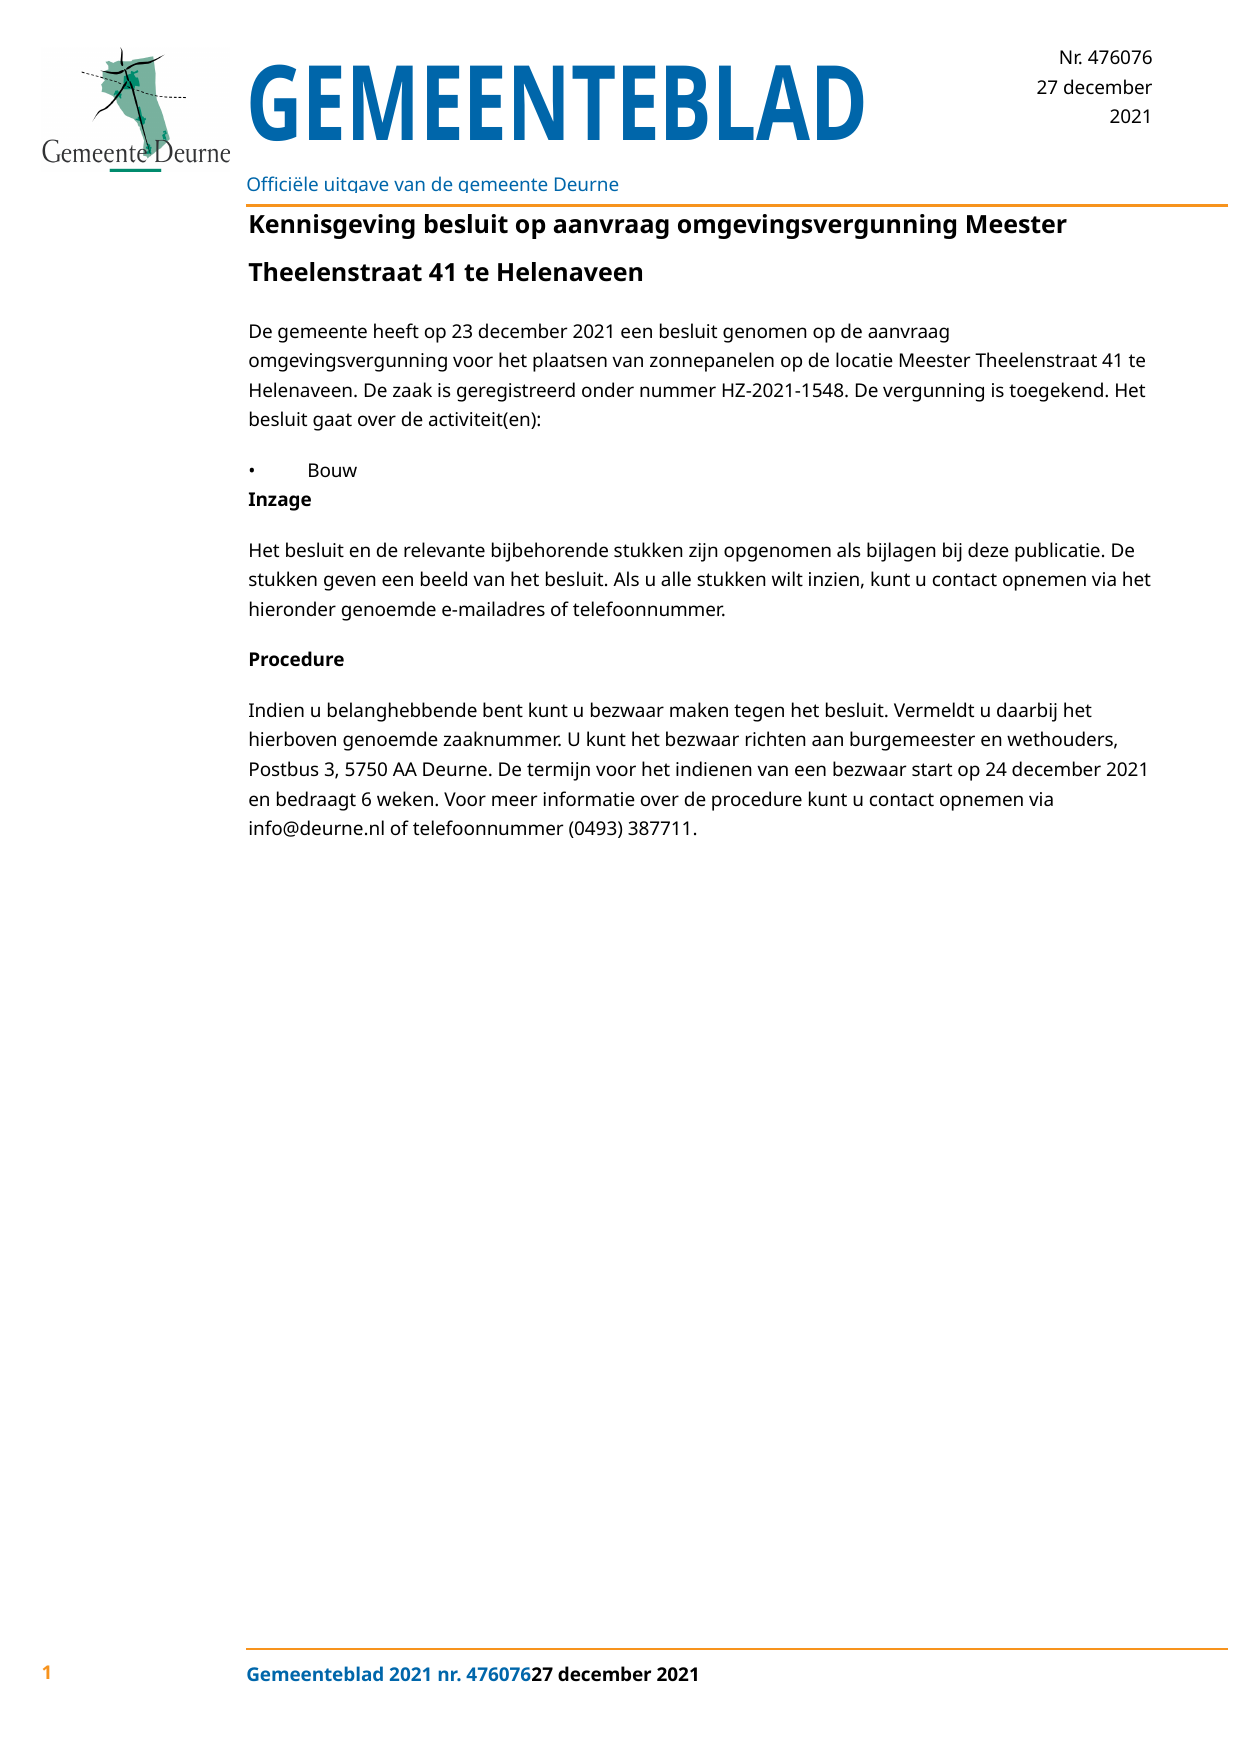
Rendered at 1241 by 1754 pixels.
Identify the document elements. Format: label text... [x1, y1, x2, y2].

text Inzage [248, 487, 1152, 512]
text Het besluit en de relevante bijbehorende stukken zijn opgenomen als bijlagen bij deze publicatie. De stukken geven een beeld van het besluit. Als u alle stukken wilt inzien, kunt u contact opnemen via het hieronder genoemde e-mailadres of telefoonnummer. [248, 537, 1152, 622]
text De gemeente heeft op 23 december 2021 een besluit genomen op de aanvraag omgevingsvergunning voor het plaatsen van zonnepanelen op de locatie Meester Theelenstraat 41 te Helenaveen. De zaak is geregistreerd onder nummer HZ-2021-1548. De vergunning is toegekend. Het besluit gaat over de activiteit(en): [248, 318, 1152, 432]
list Bouw [248, 457, 1152, 483]
text Procedure [248, 647, 1152, 672]
text Kennisgeving besluit op aanvraag omgevingsvergunning Meester Theelenstraat 41 te Helenaveen [248, 207, 1152, 288]
text Indien u belanghebbende bent kunt u bezwaar maken tegen het besluit. Vermeldt u daarbij het hierboven genoemde zaaknummer. U kunt het bezwaar richten aan burgemeester en wethouders, Postbus 3, 5750 AA Deurne. De termijn voor het indienen van een bezwaar start op 24 december 2021 en bedraagt 6 weken. Voor meer informatie over de procedure kunt u contact opnemen via info@deurne.nl of telefoonnummer (0493) 387711. [248, 697, 1152, 841]
picture [41, 47, 231, 172]
